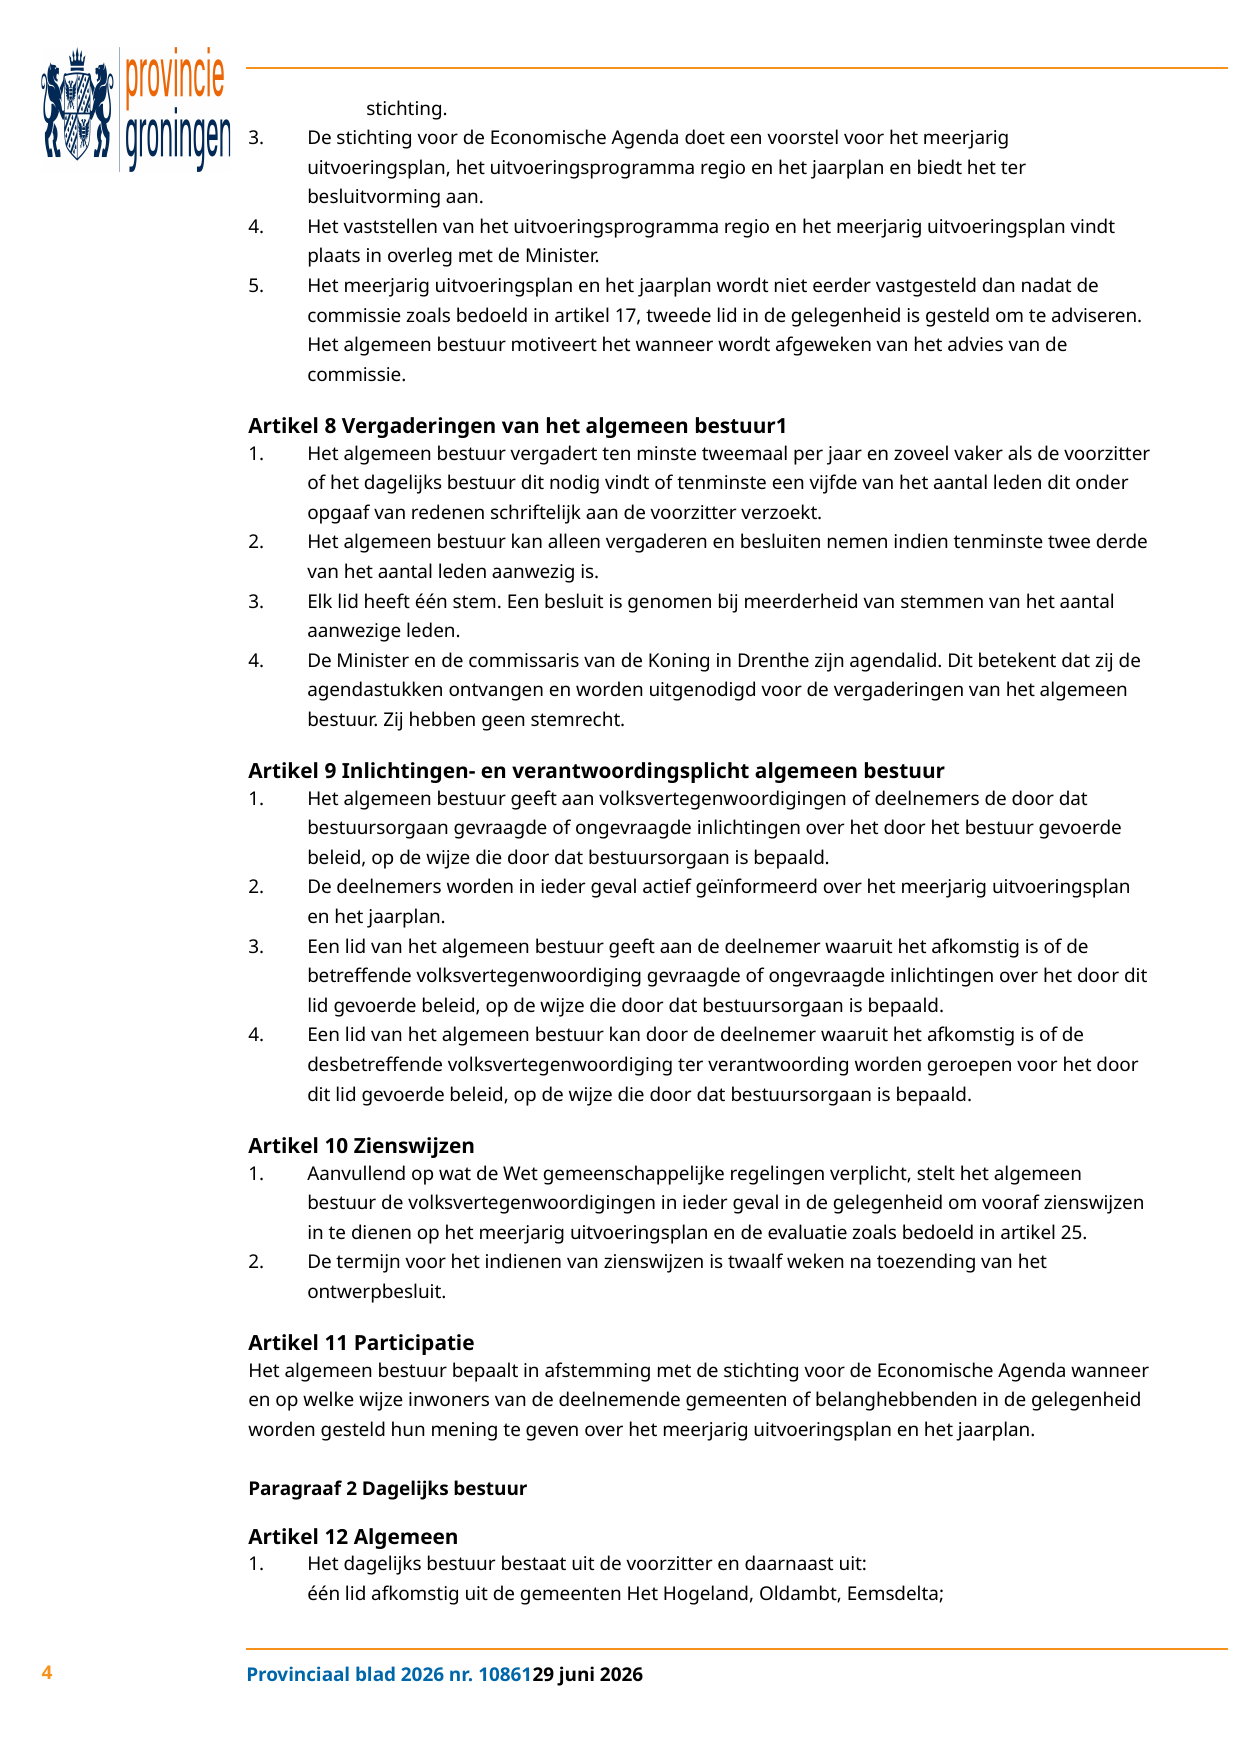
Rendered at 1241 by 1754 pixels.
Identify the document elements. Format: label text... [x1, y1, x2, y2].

list Het algemeen bestuur kan alleen vergaderen en besluiten nemen indien tenminste twee derde van het aantal leden aanwezig is. [248, 529, 1152, 584]
list Het dagelijks bestuur bestaat uit de voorzitter en daarnaast uit: [248, 1550, 1152, 1576]
list stichting. [307, 95, 1152, 121]
picture [41, 47, 231, 172]
list Aanvullend op wat de Wet gemeenschappelijke regelingen verplicht, stelt het algemeen bestuur de volksvertegenwoordigingen in ieder geval in de gelegenheid om vooraf zienswijzen in te dienen op het meerjarig uitvoeringsplan en de evaluatie zoals bedoeld in artikel 25. [248, 1160, 1152, 1244]
list De termijn voor het indienen van zienswijzen is twaalf weken na toezending van het ontwerpbesluit. [248, 1248, 1152, 1304]
list De stichting voor de Economische Agenda doet een voorstel voor het meerjarig uitvoeringsplan, het uitvoeringsprogramma regio en het jaarplan en biedt het ter besluitvorming aan. [248, 124, 1152, 209]
text Artikel 11 Participatie [248, 1328, 1152, 1357]
text Paragraaf 2 Dagelijks bestuur [248, 1475, 1152, 1501]
list Het algemeen bestuur vergadert ten minste tweemaal per jaar en zoveel vaker als de voorzitter of het dagelijks bestuur dit nodig vindt of tenminste een vijfde van het aantal leden dit onder opgaaf van redenen schriftelijk aan de voorzitter verzoekt. [248, 440, 1152, 525]
list Het vaststellen van het uitvoeringsprogramma regio en het meerjarig uitvoeringsplan vindt plaats in overleg met de Minister. [248, 213, 1152, 268]
text Artikel 9 Inlichtingen- en verantwoordingsplicht algemeen bestuur [248, 757, 1152, 785]
list Het algemeen bestuur geeft aan volksvertegenwoordigingen of deelnemers de door dat bestuursorgaan gevraagde of ongevraagde inlichtingen over het door het bestuur gevoerde beleid, op de wijze die door dat bestuursorgaan is bepaald. [248, 785, 1152, 870]
list Een lid van het algemeen bestuur kan door de deelnemer waaruit het afkomstig is of de desbetreffende volksvertegenwoordiging ter verantwoording worden geroepen voor het door dit lid gevoerde beleid, op de wijze die door dat bestuursorgaan is bepaald. [248, 1022, 1152, 1107]
list Een lid van het algemeen bestuur geeft aan de deelnemer waaruit het afkomstig is of de betreffende volksvertegenwoordiging gevraagde of ongevraagde inlichtingen over het door dit lid gevoerde beleid, op de wijze die door dat bestuursorgaan is bepaald. [248, 933, 1152, 1018]
text Het algemeen bestuur bepaalt in afstemming met de stichting voor de Economische Agenda wanneer en op welke wijze inwoners van de deelnemende gemeenten of belanghebbenden in de gelegenheid worden gesteld hun mening te geven over het meerjarig uitvoeringsplan en het jaarplan. [248, 1357, 1152, 1442]
list Elk lid heeft één stem. Een besluit is genomen bij meerderheid van stemmen van het aantal aanwezige leden. [248, 588, 1152, 643]
text Artikel 8 Vergaderingen van het algemeen bestuur1 [248, 411, 1152, 440]
text Artikel 12 Algemeen [248, 1522, 1152, 1550]
list één lid afkomstig uit de gemeenten Het Hogeland, Oldambt, Eemsdelta; [248, 1580, 1152, 1606]
text Artikel 10 Zienswijzen [248, 1131, 1152, 1160]
list De Minister en de commissaris van de Koning in Drenthe zijn agendalid. Dit betekent dat zij de agendastukken ontvangen en worden uitgenodigd voor de vergaderingen van het algemeen bestuur. Zij hebben geen stemrecht. [248, 647, 1152, 732]
list De deelnemers worden in ieder geval actief geïnformeerd over het meerjarig uitvoeringsplan en het jaarplan. [248, 874, 1152, 929]
list Het meerjarig uitvoeringsplan en het jaarplan wordt niet eerder vastgesteld dan nadat de commissie zoals bedoeld in artikel 17, tweede lid in de gelegenheid is gesteld om te adviseren. Het algemeen bestuur motiveert het wanneer wordt afgeweken van het advies van de commissie. [248, 272, 1152, 387]
